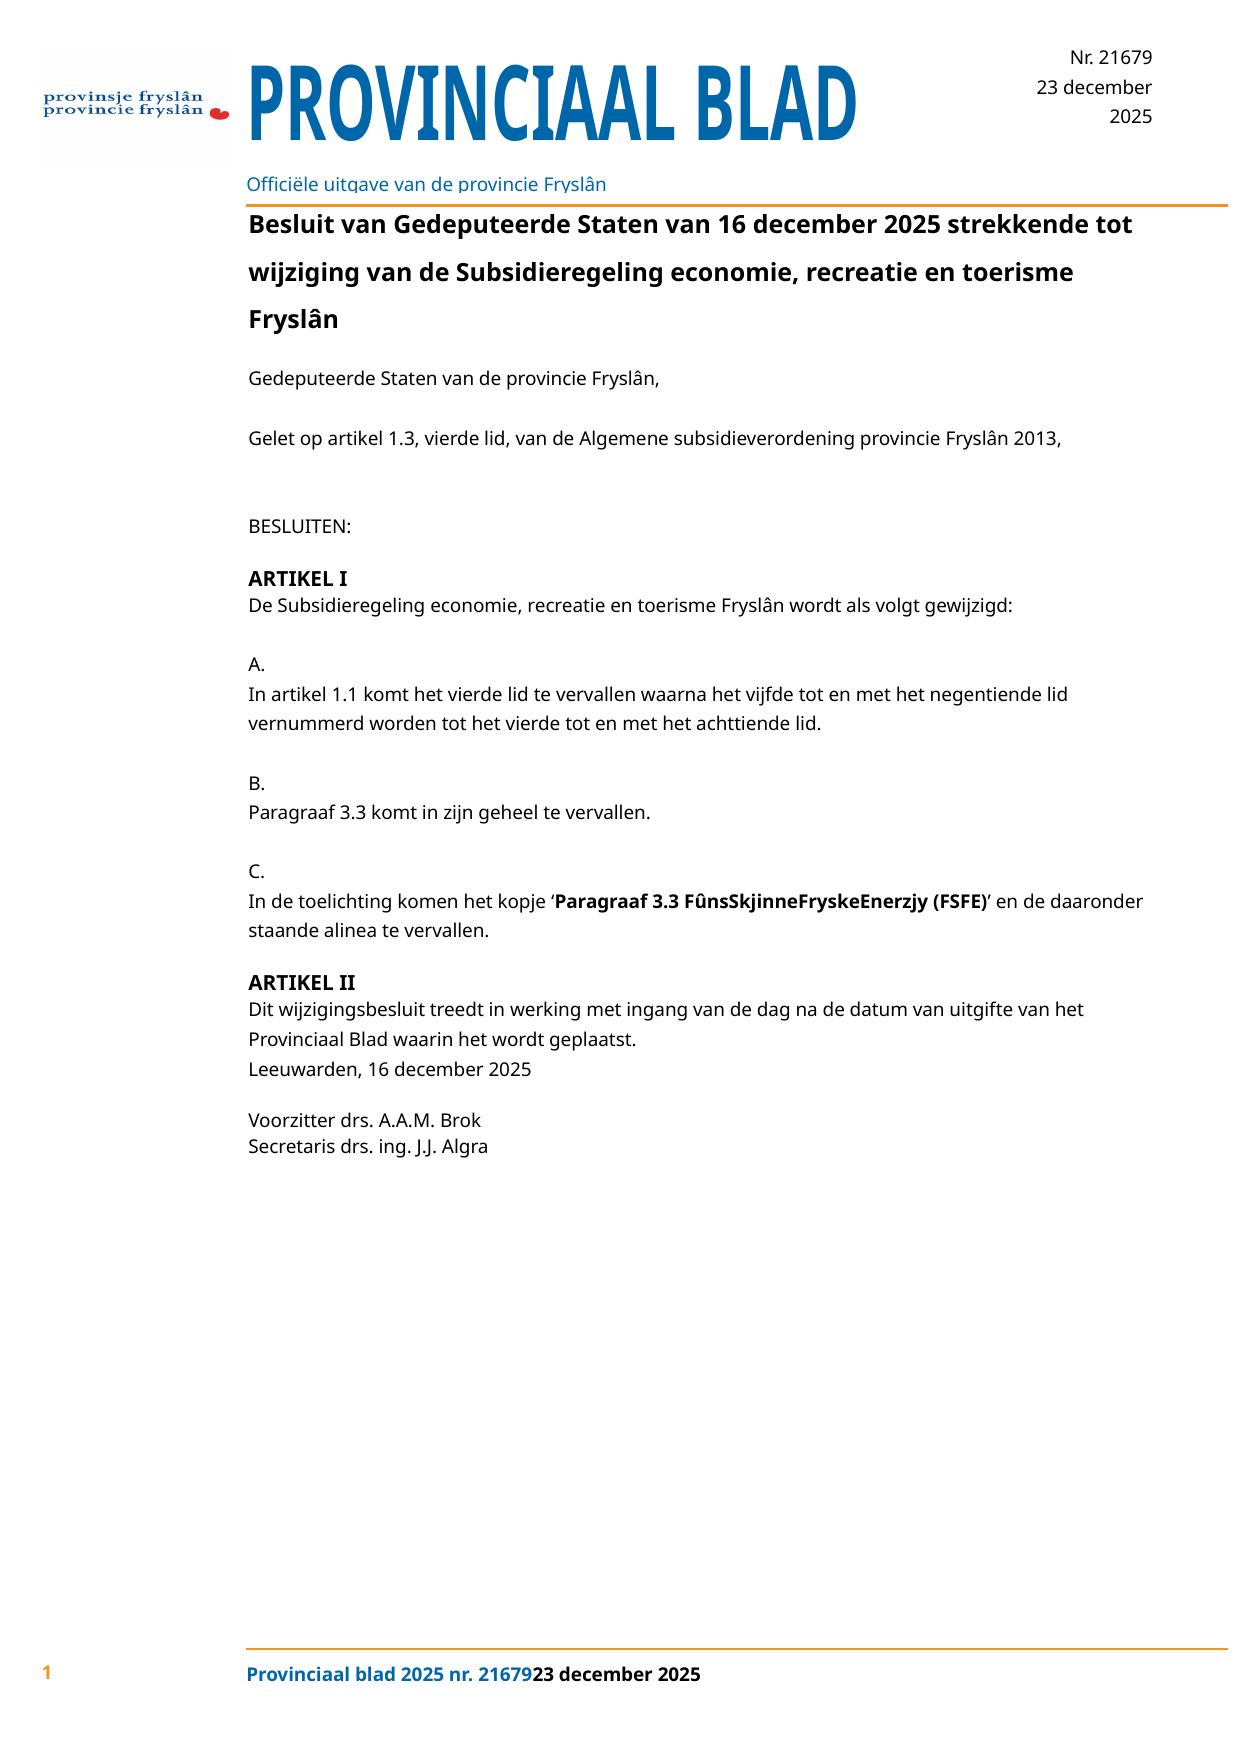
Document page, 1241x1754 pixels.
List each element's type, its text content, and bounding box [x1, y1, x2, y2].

text BESLUITEN: [248, 513, 1152, 539]
text Secretaris drs. ing. J.J. Algra [248, 1133, 1152, 1159]
text In artikel 1.1 komt het vierde lid te vervallen waarna het vijfde tot en met het negentiende lid vernummerd worden tot het vierde tot en met het achttiende lid. [248, 681, 1152, 736]
text ARTIKEL II [248, 968, 1152, 997]
text Paragraaf 3.3 komt in zijn geheel te vervallen. [248, 799, 1152, 825]
text A. [248, 651, 1152, 677]
text Dit wijzigingsbesluit treedt in werking met ingang van de dag na de datum van uitgifte van het Provinciaal Blad waarin het wordt geplaatst. [248, 997, 1152, 1052]
text Besluit van Gedeputeerde Staten van 16 december 2025 strekkende tot wijziging van de Subsidieregeling economie, recreatie en toerisme Fryslân [248, 207, 1152, 336]
text Voorzitter drs. A.A.M. Brok [248, 1107, 1152, 1133]
text ARTIKEL I [248, 564, 1152, 592]
text B. [248, 770, 1152, 796]
text Gelet op artikel 1.3, vierde lid, van de Algemene subsidieverordening provincie Fryslân 2013, [248, 425, 1152, 450]
text Gedeputeerde Staten van de provincie Fryslân, [248, 366, 1152, 391]
text De Subsidieregeling economie, recreatie en toerisme Fryslân wordt als volgt gewijzigd: [248, 592, 1152, 618]
text Leeuwarden, 16 december 2025 [248, 1056, 1152, 1081]
text In de toelichting komen het kopje ‘Paragraaf 3.3 FûnsSkjinneFryskeEnerzjy (FSFE)’ en de daaronder staande alinea te vervallen. [248, 888, 1152, 943]
picture [41, 47, 231, 172]
text C. [248, 858, 1152, 884]
